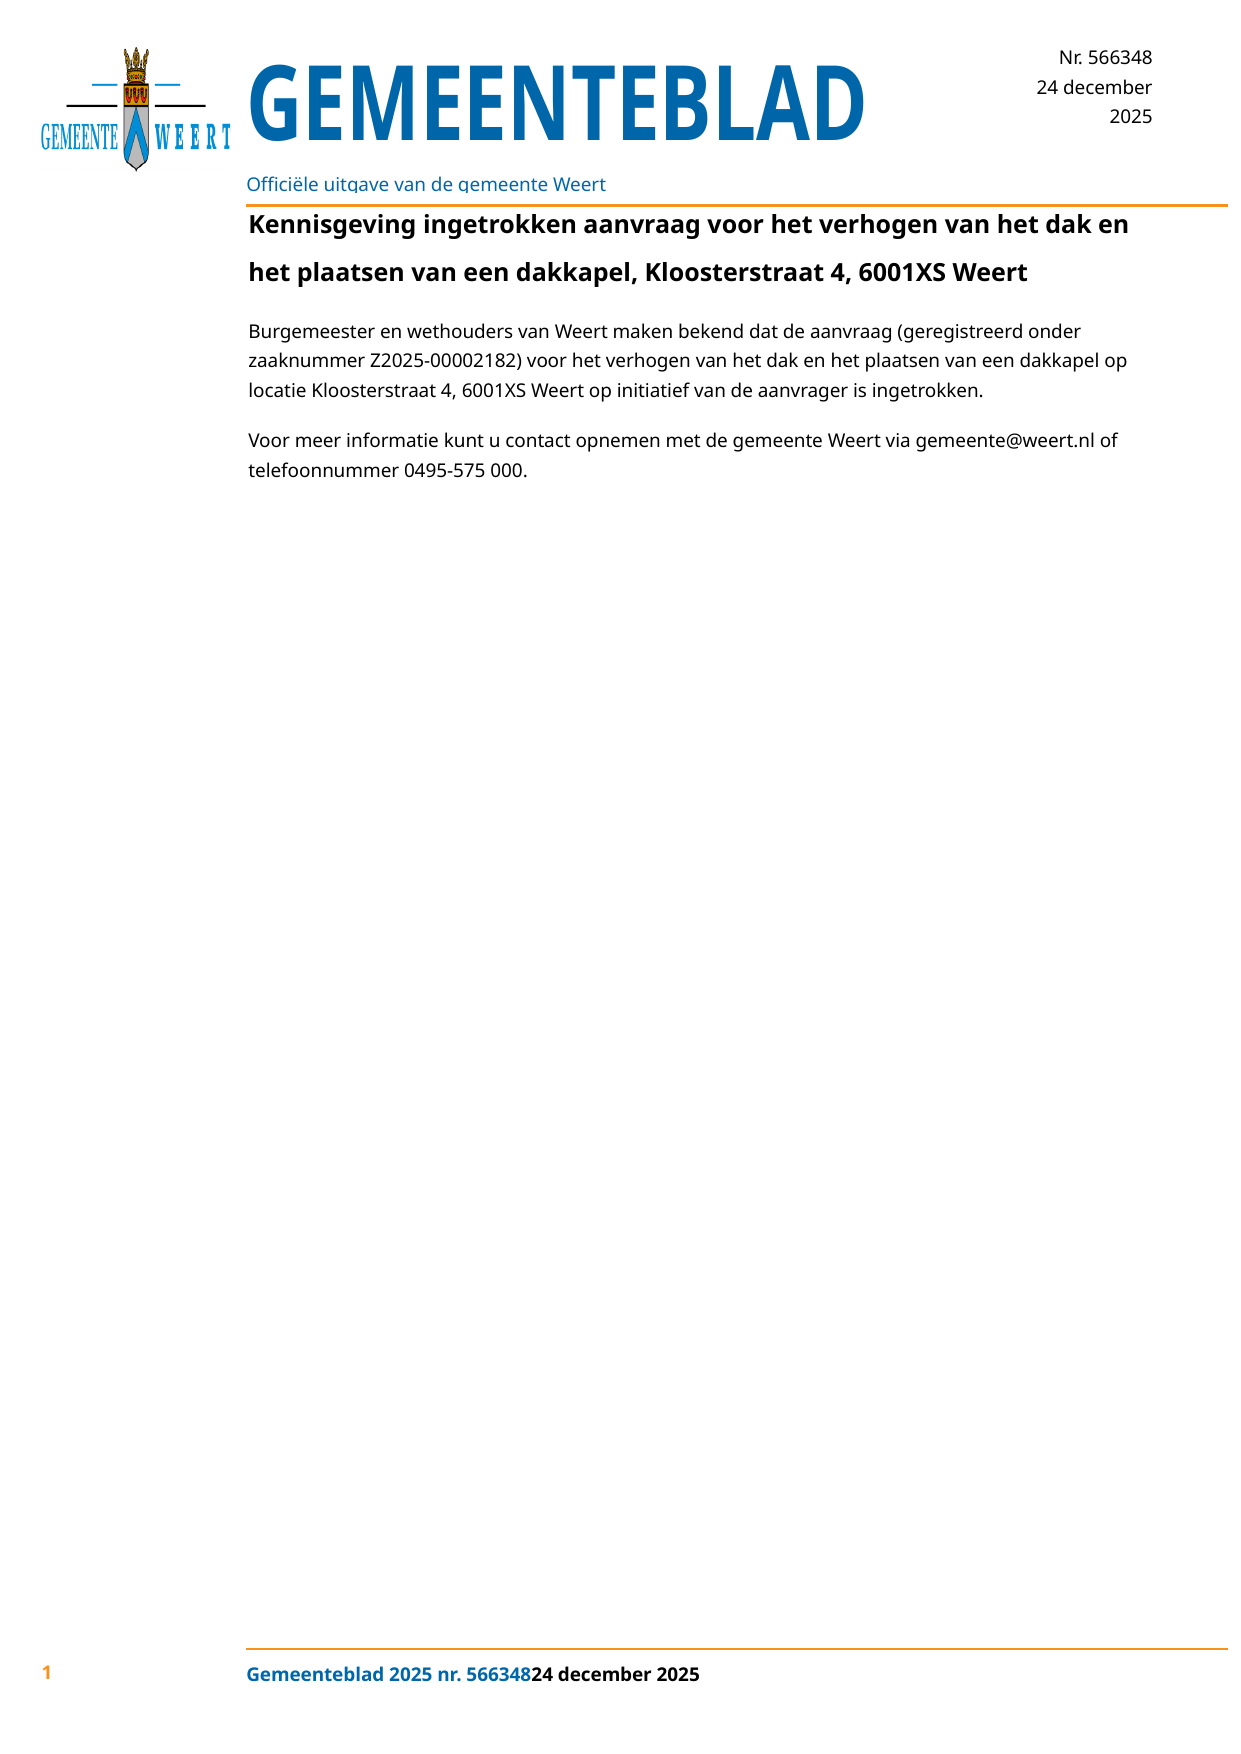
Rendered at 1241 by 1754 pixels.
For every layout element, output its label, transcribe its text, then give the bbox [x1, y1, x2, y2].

text Burgemeester en wethouders van Weert maken bekend dat de aanvraag (geregistreerd onder zaaknummer Z2025-00002182) voor het verhogen van het dak en het plaatsen van een dakkapel op locatie Kloosterstraat 4, 6001XS Weert op initiatief van de aanvrager is ingetrokken. [248, 318, 1152, 403]
picture [41, 47, 231, 172]
text Voor meer informatie kunt u contact opnemen met de gemeente Weert via gemeente@weert.nl of telefoonnummer 0495-575 000. [248, 427, 1152, 483]
text Kennisgeving ingetrokken aanvraag voor het verhogen van het dak en het plaatsen van een dakkapel, Kloosterstraat 4, 6001XS Weert [248, 207, 1152, 288]
